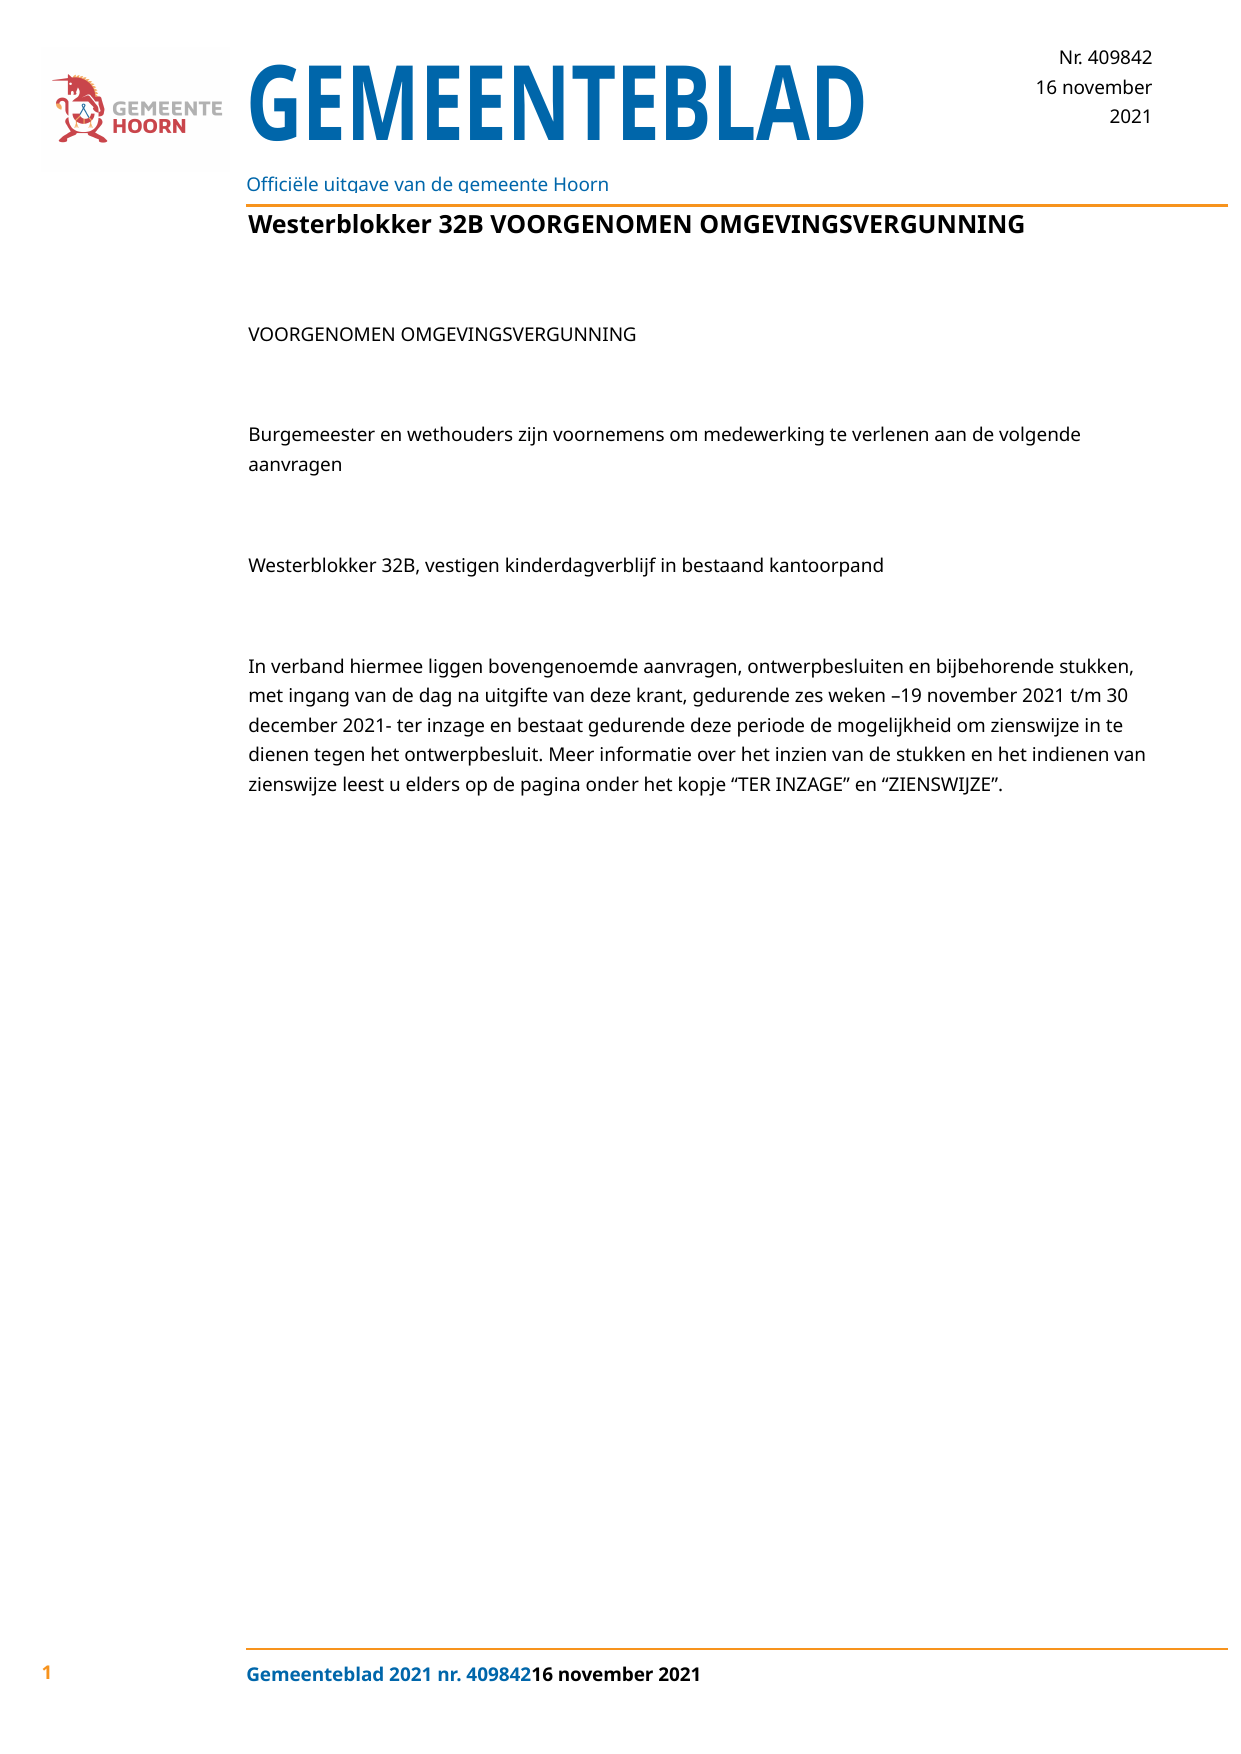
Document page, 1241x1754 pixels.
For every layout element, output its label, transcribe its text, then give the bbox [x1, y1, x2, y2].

text Westerblokker 32B, vestigen kinderdagverblijf in bestaand kantoorpand [248, 552, 1152, 578]
text Burgemeester en wethouders zijn voornemens om medewerking te verlenen aan de volgende aanvragen [248, 422, 1152, 477]
text Westerblokker 32B VOORGENOMEN OMGEVINGSVERGUNNING [248, 207, 1152, 241]
text VOORGENOMEN OMGEVINGSVERGUNNING [248, 321, 1152, 346]
picture [41, 47, 231, 172]
text In verband hiermee liggen bovengenoemde aanvragen, ontwerpbesluiten en bijbehorende stukken, met ingang van de dag na uitgifte van deze krant, gedurende zes weken –19 november 2021 t/m 30 december 2021- ter inzage en bestaat gedurende deze periode de mogelijkheid om zienswijze in te dienen tegen het ontwerpbesluit. Meer informatie over het inzien van de stukken en het indienen van zienswijze leest u elders op de pagina onder het kopje “TER INZAGE” en “ZIENSWIJZE”. [248, 653, 1152, 797]
